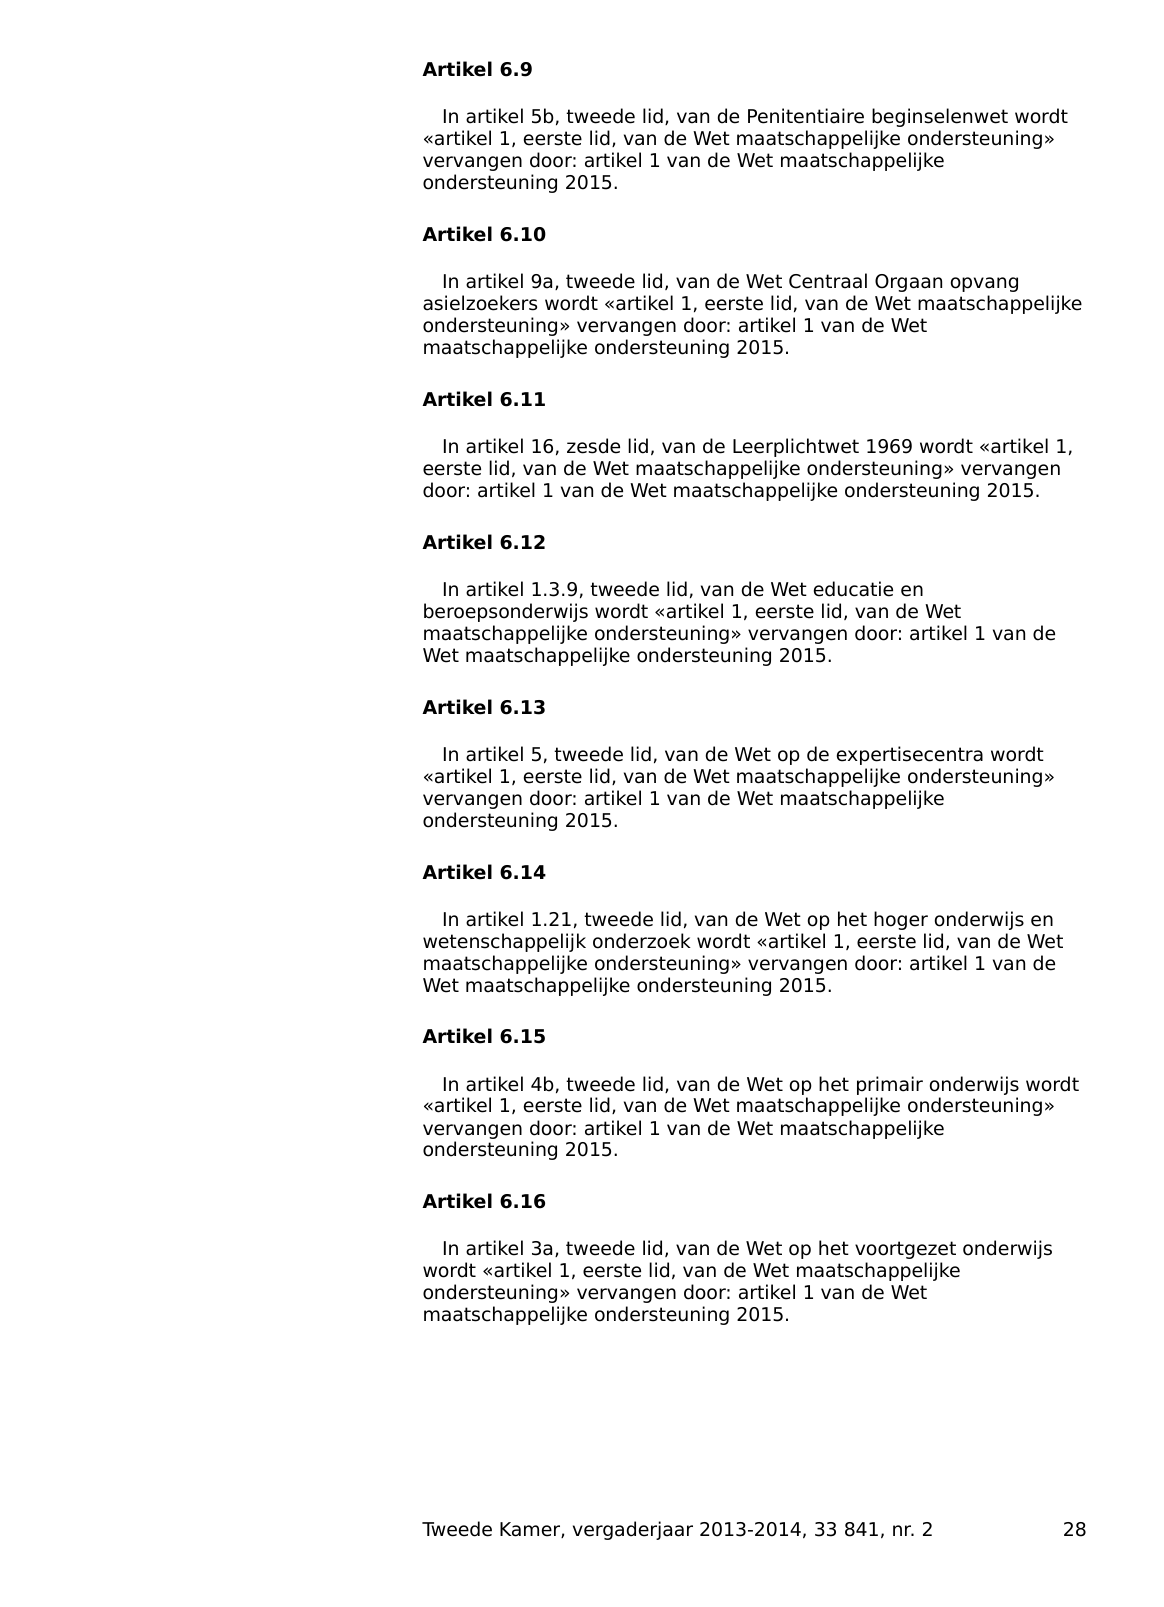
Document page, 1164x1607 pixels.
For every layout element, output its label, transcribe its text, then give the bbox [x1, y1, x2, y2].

text In artikel 1.3.9, tweede lid, van de Wet educatie en beroepsonderwijs wordt «artikel 1, eerste lid, van de Wet maatschappelijke ondersteuning» vervangen door: artikel 1 van de Wet maatschappelijke ondersteuning 2015. [422, 579, 1087, 667]
subtitle Artikel 6.14 [422, 862, 1087, 883]
subtitle Artikel 6.16 [422, 1191, 1087, 1213]
text In artikel 16, zesde lid, van de Leerplichtwet 1969 wordt «artikel 1, eerste lid, van de Wet maatschappelijke ondersteuning» vervangen door: artikel 1 van de Wet maatschappelijke ondersteuning 2015. [422, 436, 1087, 502]
subtitle Artikel 6.15 [422, 1026, 1087, 1048]
subtitle Artikel 6.11 [422, 389, 1087, 411]
text In artikel 3a, tweede lid, van de Wet op het voortgezet onderwijs wordt «artikel 1, eerste lid, van de Wet maatschappelijke ondersteuning» vervangen door: artikel 1 van de Wet maatschappelijke ondersteuning 2015. [422, 1238, 1087, 1326]
subtitle Artikel 6.13 [422, 697, 1087, 719]
text In artikel 5, tweede lid, van de Wet op de expertisecentra wordt «artikel 1, eerste lid, van de Wet maatschappelijke ondersteuning» vervangen door: artikel 1 van de Wet maatschappelijke ondersteuning 2015. [422, 744, 1087, 832]
text In artikel 1.21, tweede lid, van de Wet op het hoger onderwijs en wetenschappelijk onderzoek wordt «artikel 1, eerste lid, van de Wet maatschappelijke ondersteuning» vervangen door: artikel 1 van de Wet maatschappelijke ondersteuning 2015. [422, 908, 1087, 996]
text In artikel 4b, tweede lid, van de Wet op het primair onderwijs wordt «artikel 1, eerste lid, van de Wet maatschappelijke ondersteuning» vervangen door: artikel 1 van de Wet maatschappelijke ondersteuning 2015. [422, 1073, 1087, 1161]
text In artikel 5b, tweede lid, van de Penitentiaire beginselenwet wordt «artikel 1, eerste lid, van de Wet maatschappelijke ondersteuning» vervangen door: artikel 1 van de Wet maatschappelijke ondersteuning 2015. [422, 106, 1087, 194]
text In artikel 9a, tweede lid, van de Wet Centraal Orgaan opvang asielzoekers wordt «artikel 1, eerste lid, van de Wet maatschappelijke ondersteuning» vervangen door: artikel 1 van de Wet maatschappelijke ondersteuning 2015. [422, 271, 1087, 359]
subtitle Artikel 6.9 [422, 59, 1087, 81]
subtitle Artikel 6.12 [422, 532, 1087, 554]
subtitle Artikel 6.10 [422, 224, 1087, 246]
